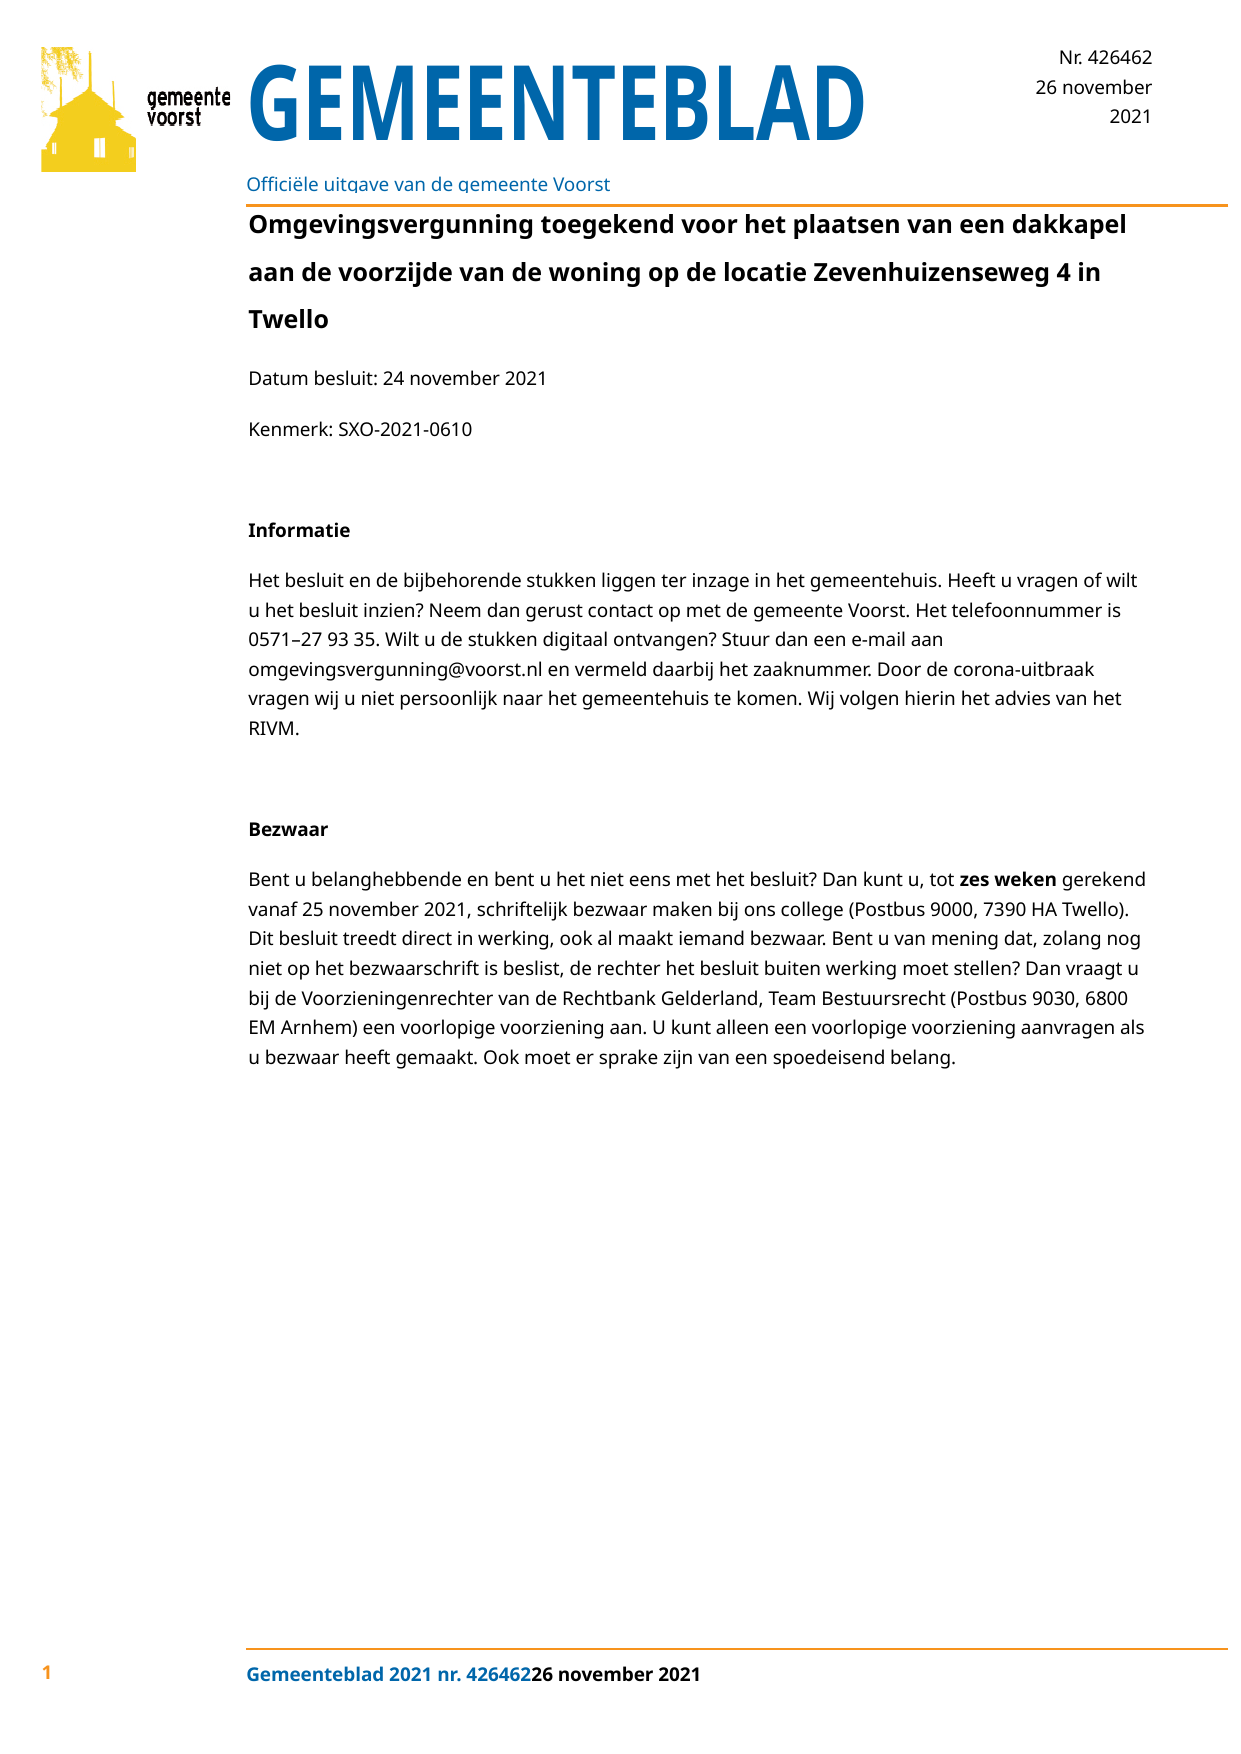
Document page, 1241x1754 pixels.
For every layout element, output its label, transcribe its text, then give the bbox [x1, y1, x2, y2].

text Bent u belanghebbende en bent u het niet eens met het besluit? Dan kunt u, tot zes weken gerekend vanaf 25 november 2021, schriftelijk bezwaar maken bij ons college (Postbus 9000, 7390 HA Twello). Dit besluit treedt direct in werking, ook al maakt iemand bezwaar. Bent u van mening dat, zolang nog niet op het bezwaarschrift is beslist, de rechter het besluit buiten werking moet stellen? Dan vraagt u bij de Voorzieningenrechter van de Rechtbank Gelderland, Team Bestuursrecht (Postbus 9030, 6800 EM Arnhem) een voorlopige voorziening aan. U kunt alleen een voorlopige voorziening aanvragen als u bezwaar heeft gemaakt. Ook moet er sprake zijn van een spoedeisend belang. [248, 866, 1152, 1069]
text Het besluit en de bijbehorende stukken liggen ter inzage in het gemeentehuis. Heeft u vragen of wilt u het besluit inzien? Neem dan gerust contact op met de gemeente Voorst. Het telefoonnummer is 0571–27 93 35. Wilt u de stukken digitaal ontvangen? Stuur dan een e-mail aan omgevingsvergunning@voorst.nl en vermeld daarbij het zaaknummer. Door de corona-uitbraak vragen wij u niet persoonlijk naar het gemeentehuis te komen. Wij volgen hierin het advies van het RIVM. [248, 567, 1152, 741]
text Omgevingsvergunning toegekend voor het plaatsen van een dakkapel aan de voorzijde van de woning op de locatie Zevenhuizenseweg 4 in Twello [248, 207, 1152, 336]
text Bezwaar [248, 816, 1152, 842]
text Informatie [248, 517, 1152, 542]
text Kenmerk: SXO-2021-0610 [248, 416, 1152, 442]
text Datum besluit: 24 november 2021 [248, 366, 1152, 391]
picture [41, 47, 231, 172]
